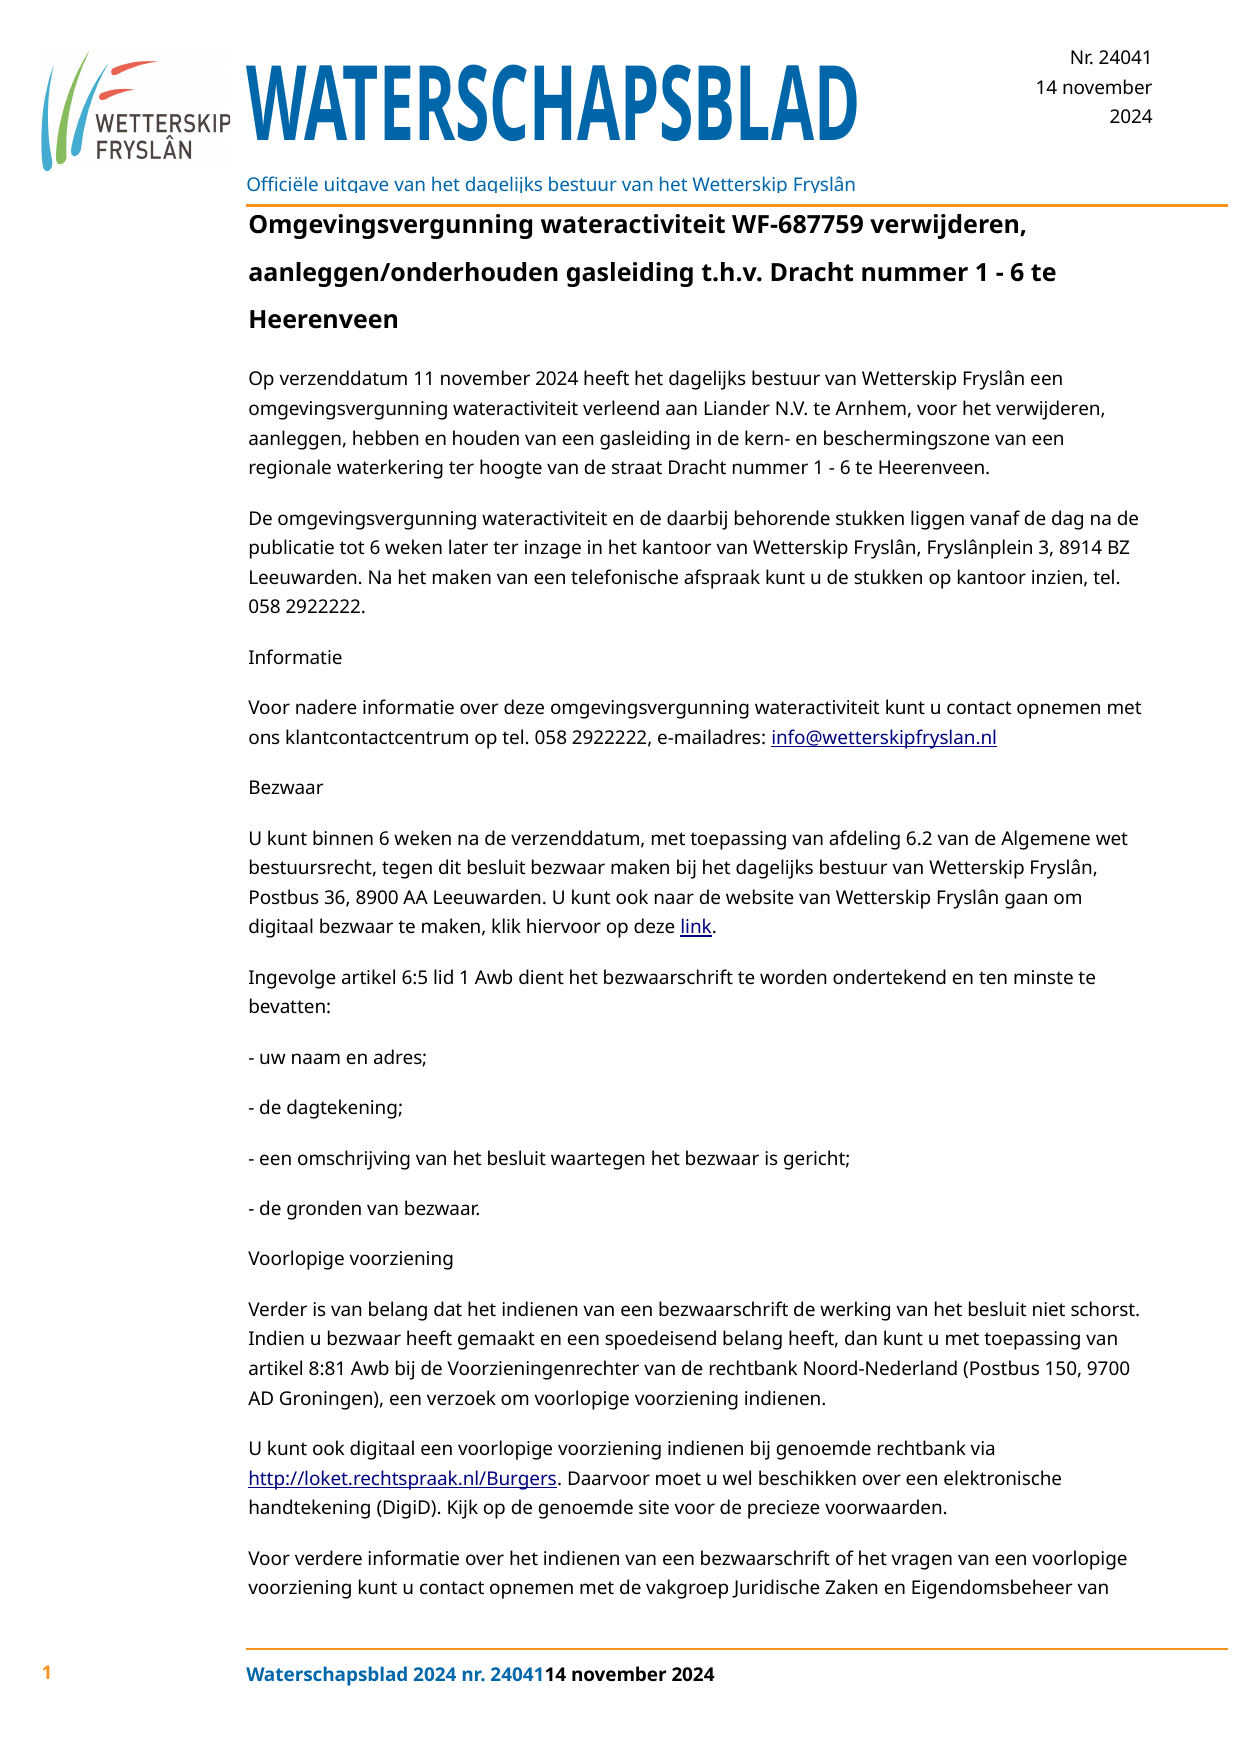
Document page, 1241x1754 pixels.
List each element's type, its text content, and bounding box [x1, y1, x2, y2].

text Voor verdere informatie over het indienen van een bezwaarschrift of het vragen van een voorlopige voorziening kunt u contact opnemen met de vakgroep Juridische Zaken en Eigendomsbeheer van [248, 1545, 1152, 1600]
text - de dagtekening; [248, 1094, 1152, 1120]
text Voor nadere informatie over deze omgevingsvergunning wateractiviteit kunt u contact opnemen met ons klantcontactcentrum op tel. 058 2922222, e-mailadres: info@wetterskipfryslan.nl [248, 694, 1152, 749]
text U kunt binnen 6 weken na de verzenddatum, met toepassing van afdeling 6.2 van de Algemene wet bestuursrecht, tegen dit besluit bezwaar maken bij het dagelijks bestuur van Wetterskip Fryslân, Postbus 36, 8900 AA Leeuwarden. U kunt ook naar de website van Wetterskip Fryslân gaan om digitaal bezwaar te maken, klik hiervoor op deze link. [248, 825, 1152, 939]
picture [41, 47, 231, 172]
text Verder is van belang dat het indienen van een bezwaarschrift de werking van het besluit niet schorst. Indien u bezwaar heeft gemaakt en een spoedeisend belang heeft, dan kunt u met toepassing van artikel 8:81 Awb bij de Voorzieningenrechter van de rechtbank Noord-Nederland (Postbus 150, 9700 AD Groningen), een verzoek om voorlopige voorziening indienen. [248, 1296, 1152, 1410]
text Bezwaar [248, 774, 1152, 800]
text Ingevolge artikel 6:5 lid 1 Awb dient het bezwaarschrift te worden ondertekend en ten minste te bevatten: [248, 964, 1152, 1019]
text - de gronden van bezwaar. [248, 1195, 1152, 1221]
text Op verzenddatum 11 november 2024 heeft het dagelijks bestuur van Wetterskip Fryslân een omgevingsvergunning wateractiviteit verleend aan Liander N.V. te Arnhem, voor het verwijderen, aanleggen, hebben en houden van een gasleiding in de kern- en beschermingszone van een regionale waterkering ter hoogte van de straat Dracht nummer 1 - 6 te Heerenveen. [248, 366, 1152, 480]
text - een omschrijving van het besluit waartegen het bezwaar is gericht; [248, 1145, 1152, 1170]
text Omgevingsvergunning wateractiviteit WF-687759 verwijderen, aanleggen/onderhouden gasleiding t.h.v. Dracht nummer 1 - 6 te Heerenveen [248, 207, 1152, 336]
text Voorlopige voorziening [248, 1246, 1152, 1271]
text Informatie [248, 644, 1152, 669]
text - uw naam en adres; [248, 1044, 1152, 1069]
text U kunt ook digitaal een voorlopige voorziening indienen bij genoemde rechtbank via http://loket.rechtspraak.nl/Burgers. Daarvoor moet u wel beschikken over een elektronische handtekening (DigiD). Kijk op de genoemde site voor de precieze voorwaarden. [248, 1435, 1152, 1520]
text De omgevingsvergunning wateractiviteit en de daarbij behorende stukken liggen vanaf de dag na de publicatie tot 6 weken later ter inzage in het kantoor van Wetterskip Fryslân, Fryslânplein 3, 8914 BZ Leeuwarden. Na het maken van een telefonische afspraak kunt u de stukken op kantoor inzien, tel. 058 2922222. [248, 505, 1152, 619]
